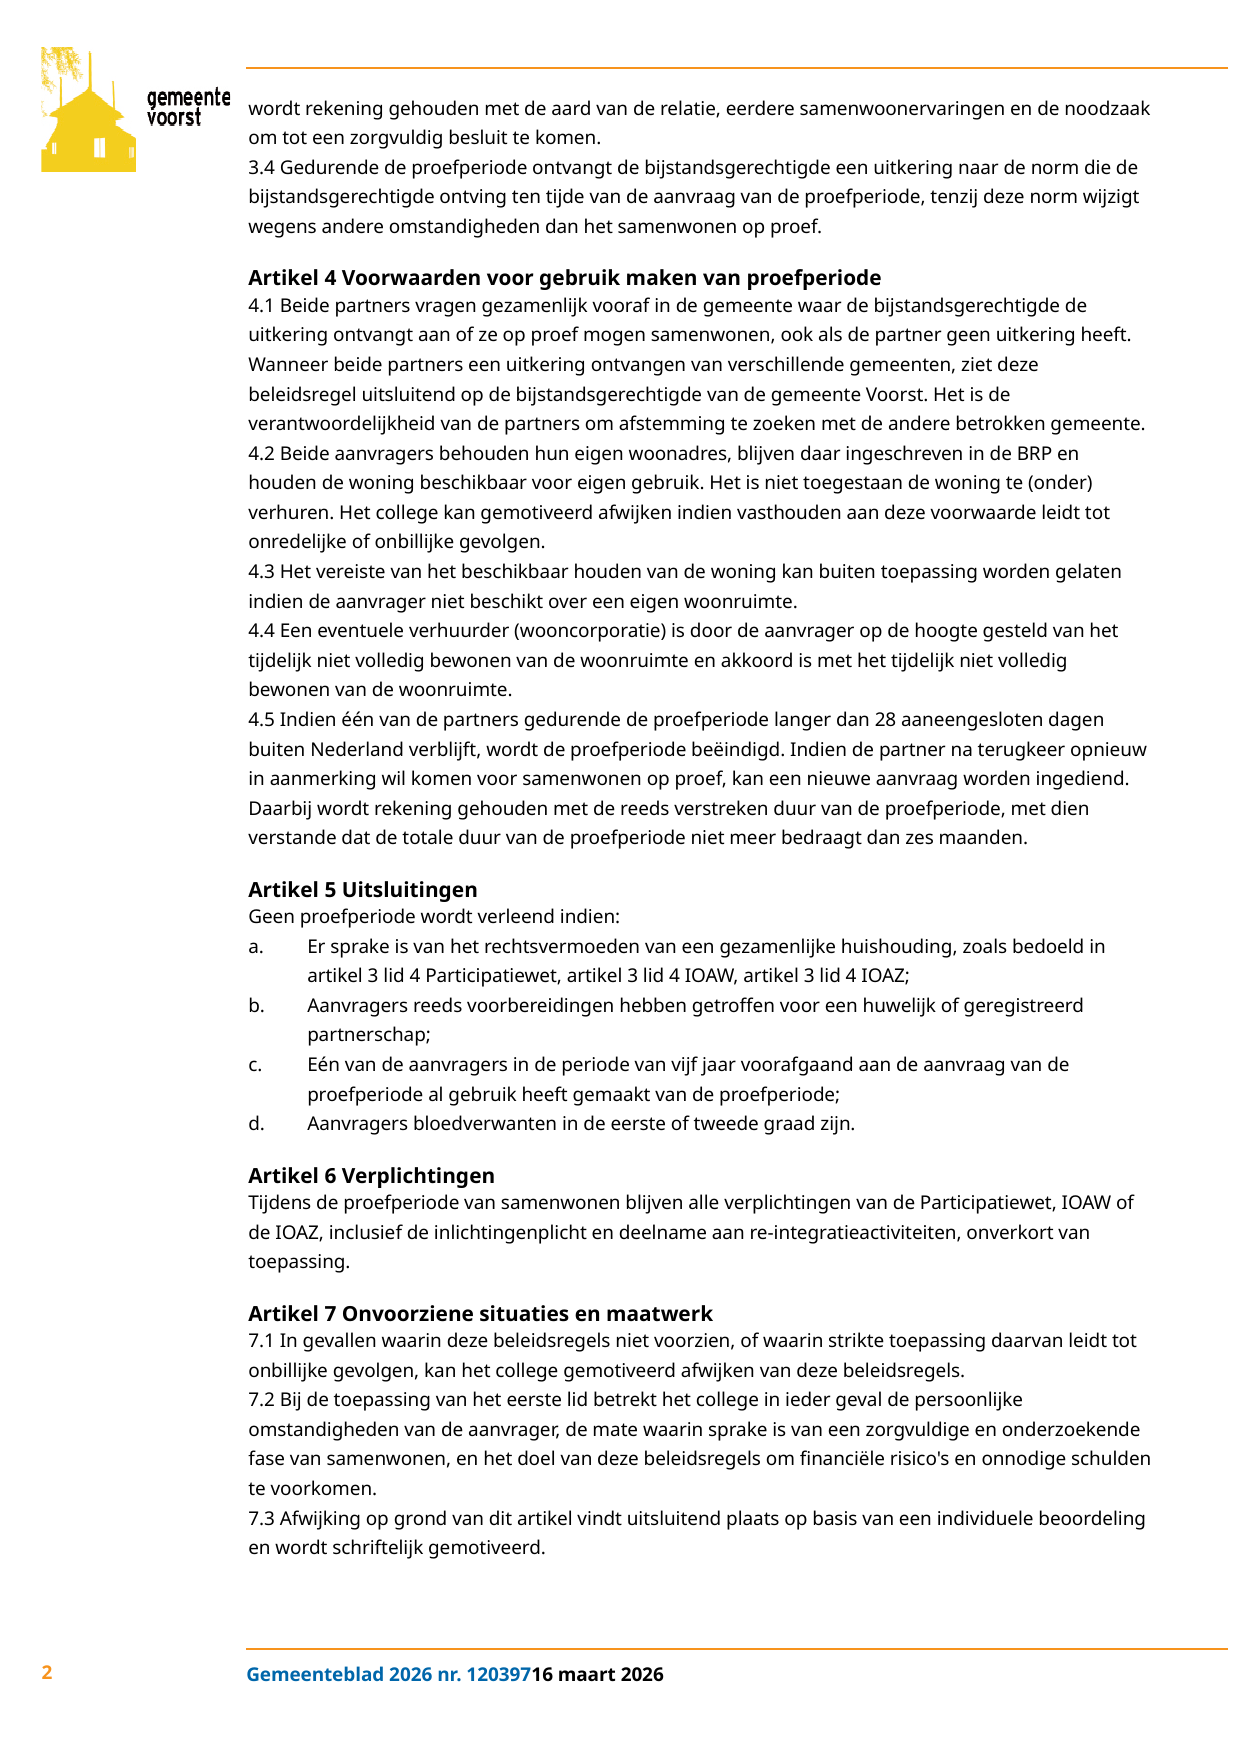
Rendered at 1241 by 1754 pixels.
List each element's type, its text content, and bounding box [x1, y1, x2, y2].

list Eén van de aanvragers in de periode van vijf jaar voorafgaand aan de aanvraag van de proefperiode al gebruik heeft gemaakt van de proefperiode; [248, 1051, 1152, 1107]
text 4.5 Indien één van de partners gedurende de proefperiode langer dan 28 aaneengesloten dagen buiten Nederland verblijft, wordt de proefperiode beëindigd. Indien de partner na terugkeer opnieuw in aanmerking wil komen voor samenwonen op proef, kan een nieuwe aanvraag worden ingediend. Daarbij wordt rekening gehouden met de reeds verstreken duur van de proefperiode, met dien verstande dat de totale duur van de proefperiode niet meer bedraagt dan zes maanden. [248, 706, 1152, 850]
text Artikel 5 Uitsluitingen [248, 875, 1152, 903]
text Geen proefperiode wordt verleend indien: [248, 903, 1152, 929]
list Er sprake is van het rechtsvermoeden van een gezamenlijke huishouding, zoals bedoeld in artikel 3 lid 4 Participatiewet, artikel 3 lid 4 IOAW, artikel 3 lid 4 IOAZ; [248, 933, 1152, 988]
list Aanvragers reeds voorbereidingen hebben getroffen voor een huwelijk of geregistreerd partnerschap; [248, 992, 1152, 1047]
text 7.2 Bij de toepassing van het eerste lid betrekt het college in ieder geval de persoonlijke omstandigheden van de aanvrager, de mate waarin sprake is van een zorgvuldige en onderzoekende fase van samenwonen, en het doel van deze beleidsregels om financiële risico's en onnodige schulden te voorkomen. [248, 1386, 1152, 1501]
text Artikel 6 Verplichtingen [248, 1161, 1152, 1189]
text 7.3 Afwijking op grond van dit artikel vindt uitsluitend plaats op basis van een individuele beoordeling en wordt schriftelijk gemotiveerd. [248, 1505, 1152, 1560]
text 4.1 Beide partners vragen gezamenlijk vooraf in de gemeente waar de bijstandsgerechtigde de uitkering ontvangt aan of ze op proef mogen samenwonen, ook als de partner geen uitkering heeft. Wanneer beide partners een uitkering ontvangen van verschillende gemeenten, ziet deze beleidsregel uitsluitend op de bijstandsgerechtigde van de gemeente Voorst. Het is de verantwoordelijkheid van de partners om afstemming te zoeken met de andere betrokken gemeente. [248, 292, 1152, 436]
text 4.2 Beide aanvragers behouden hun eigen woonadres, blijven daar ingeschreven in de BRP en houden de woning beschikbaar voor eigen gebruik. Het is niet toegestaan de woning te (onder) verhuren. Het college kan gemotiveerd afwijken indien vasthouden aan deze voorwaarde leidt tot onredelijke of onbillijke gevolgen. [248, 440, 1152, 554]
list Aanvragers bloedverwanten in de eerste of tweede graad zijn. [248, 1110, 1152, 1136]
text Artikel 7 Onvoorziene situaties en maatwerk [248, 1299, 1152, 1327]
text 7.1 In gevallen waarin deze beleidsregels niet voorzien, of waarin strikte toepassing daarvan leidt tot onbillijke gevolgen, kan het college gemotiveerd afwijken van deze beleidsregels. [248, 1327, 1152, 1383]
text Artikel 4 Voorwaarden voor gebruik maken van proefperiode [248, 263, 1152, 292]
text wordt rekening gehouden met de aard van de relatie, eerdere samenwoonervaringen en de noodzaak om tot een zorgvuldig besluit te komen. [248, 95, 1152, 150]
text 3.4 Gedurende de proefperiode ontvangt de bijstandsgerechtigde een uitkering naar de norm die de bijstandsgerechtigde ontving ten tijde van de aanvraag van de proefperiode, tenzij deze norm wijzigt wegens andere omstandigheden dan het samenwonen op proef. [248, 154, 1152, 239]
picture [41, 47, 231, 172]
text 4.4 Een eventuele verhuurder (wooncorporatie) is door de aanvrager op de hoogte gesteld van het tijdelijk niet volledig bewonen van de woonruimte en akkoord is met het tijdelijk niet volledig bewonen van de woonruimte. [248, 617, 1152, 702]
text Tijdens de proefperiode van samenwonen blijven alle verplichtingen van de Participatiewet, IOAW of de IOAZ, inclusief de inlichtingenplicht en deelname aan re-integratieactiviteiten, onverkort van toepassing. [248, 1189, 1152, 1274]
text 4.3 Het vereiste van het beschikbaar houden van de woning kan buiten toepassing worden gelaten indien de aanvrager niet beschikt over een eigen woonruimte. [248, 558, 1152, 613]
